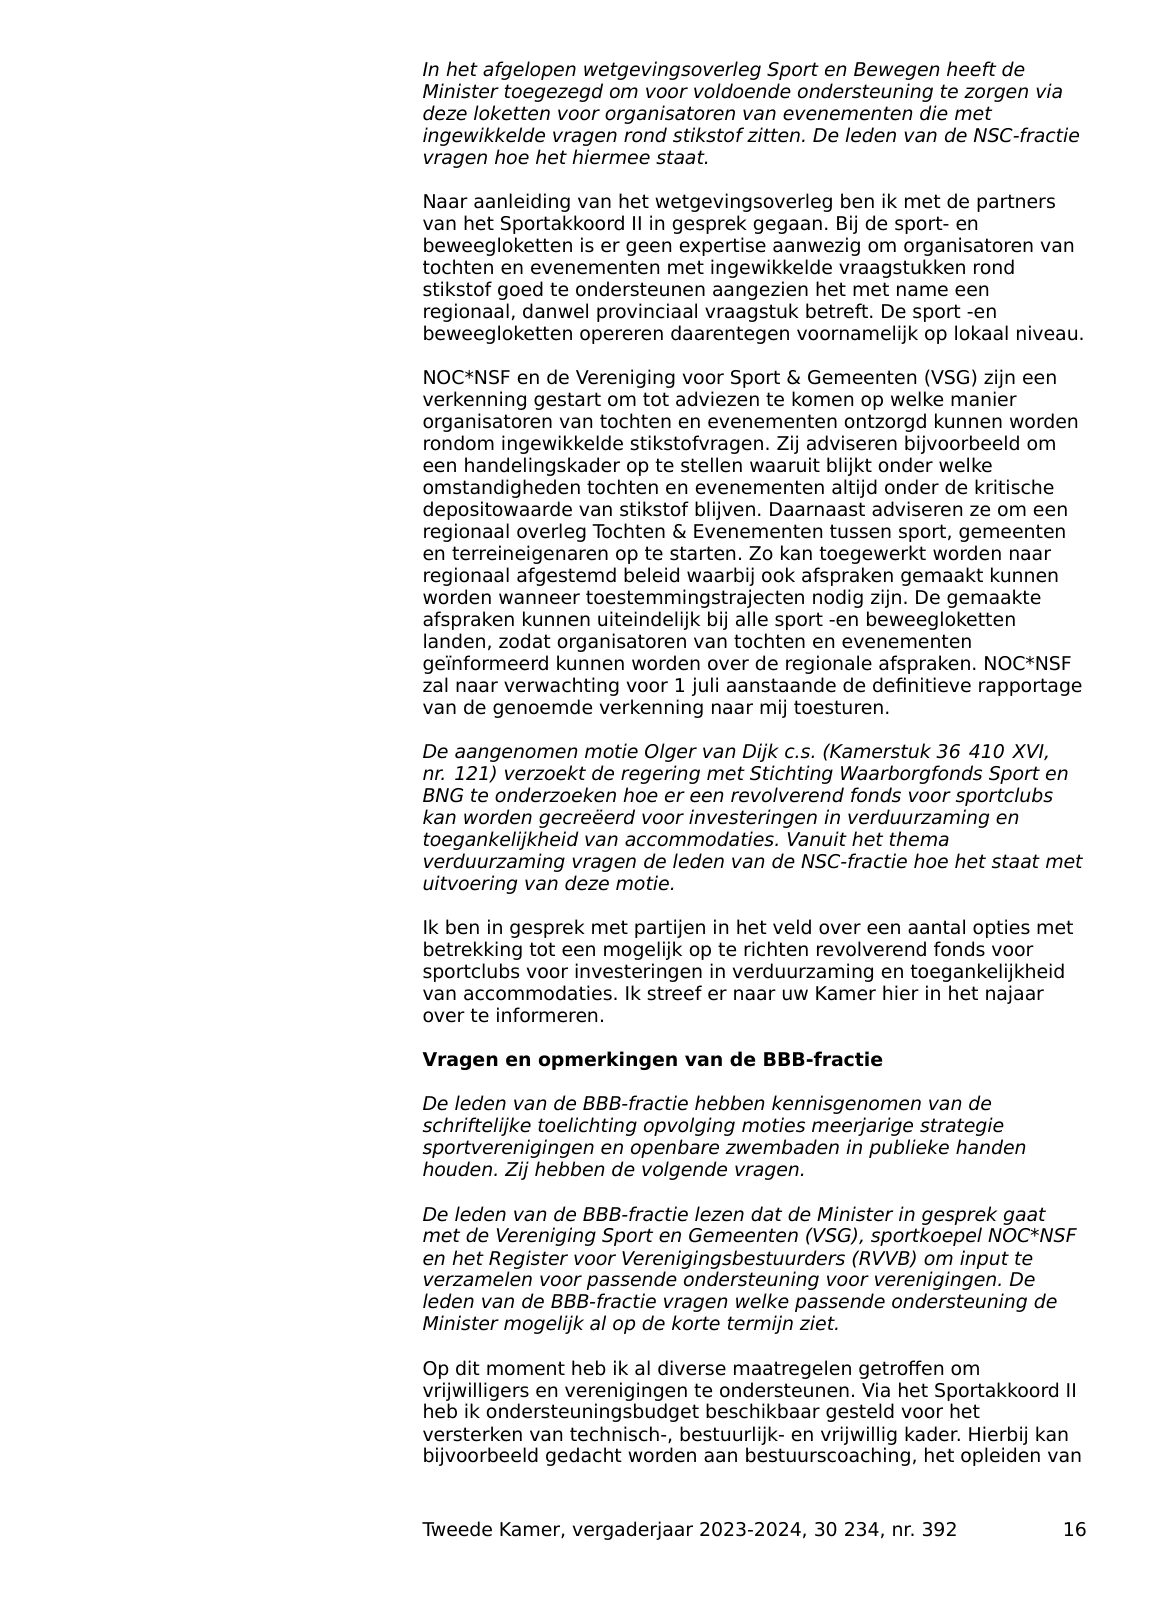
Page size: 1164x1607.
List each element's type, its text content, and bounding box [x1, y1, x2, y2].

text Op dit moment heb ik al diverse maatregelen getroffen om vrijwilligers en verenigingen te ondersteunen. Via het Sportakkoord II heb ik ondersteuningsbudget beschikbaar gesteld voor het versterken van technisch-, bestuurlijk- en vrijwillig kader. Hierbij kan bijvoorbeeld gedacht worden aan bestuurscoaching, het opleiden van [422, 1357, 1087, 1467]
text Naar aanleiding van het wetgevingsoverleg ben ik met de partners van het Sportakkoord II in gesprek gegaan. Bij de sport- en beweegloketten is er geen expertise aanwezig om organisatoren van tochten en evenementen met ingewikkelde vraagstukken rond stikstof goed te ondersteunen aangezien het met name een regionaal, danwel provinciaal vraagstuk betreft. De sport -en beweegloketten opereren daarentegen voornamelijk op lokaal niveau. [422, 191, 1087, 345]
text De aangenomen motie Olger van Dijk c.s. (Kamerstuk 36 410 XVI, nr. 121) verzoekt de regering met Stichting Waarborgfonds Sport en BNG te onderzoeken hoe er een revolverend fonds voor sportclubs kan worden gecreëerd voor investeringen in verduurzaming en toegankelijkheid van accommodaties. Vanuit het thema verduurzaming vragen de leden van de NSC-fractie hoe het staat met uitvoering van deze motie. [422, 741, 1087, 895]
text NOC*NSF en de Vereniging voor Sport & Gemeenten (VSG) zijn een verkenning gestart om tot adviezen te komen op welke manier organisatoren van tochten en evenementen ontzorgd kunnen worden rondom ingewikkelde stikstofvragen. Zij adviseren bijvoorbeeld om een handelingskader op te stellen waaruit blijkt onder welke omstandigheden tochten en evenementen altijd onder de kritische depositowaarde van stikstof blijven. Daarnaast adviseren ze om een regionaal overleg Tochten & Evenementen tussen sport, gemeenten en terreineigenaren op te starten. Zo kan toegewerkt worden naar regionaal afgestemd beleid waarbij ook afspraken gemaakt kunnen worden wanneer toestemmingstrajecten nodig zijn. De gemaakte afspraken kunnen uiteindelijk bij alle sport -en beweegloketten landen, zodat organisatoren van tochten en evenementen geïnformeerd kunnen worden over de regionale afspraken. NOC*NSF zal naar verwachting voor 1 juli aanstaande de definitieve rapportage van de genoemde verkenning naar mij toesturen. [422, 367, 1087, 719]
text De leden van de BBB-fractie lezen dat de Minister in gesprek gaat met de Vereniging Sport en Gemeenten (VSG), sportkoepel NOC*NSF en het Register voor Verenigingsbestuurders (RVVB) om input te verzamelen voor passende ondersteuning voor verenigingen. De leden van de BBB-fractie vragen welke passende ondersteuning de Minister mogelijk al op de korte termijn ziet. [422, 1203, 1087, 1335]
text Ik ben in gesprek met partijen in het veld over een aantal opties met betrekking tot een mogelijk op te richten revolverend fonds voor sportclubs voor investeringen in verduurzaming en toegankelijkheid van accommodaties. Ik streef er naar uw Kamer hier in het najaar over te informeren. [422, 917, 1087, 1027]
subtitle Vragen en opmerkingen van de BBB-fractie [422, 1049, 1087, 1071]
text De leden van de BBB-fractie hebben kennisgenomen van de schriftelijke toelichting opvolging moties meerjarige strategie sportverenigingen en openbare zwembaden in publieke handen houden. Zij hebben de volgende vragen. [422, 1093, 1087, 1181]
text In het afgelopen wetgevingsoverleg Sport en Bewegen heeft de Minister toegezegd om voor voldoende ondersteuning te zorgen via deze loketten voor organisatoren van evenementen die met ingewikkelde vragen rond stikstof zitten. De leden van de NSC-fractie vragen hoe het hiermee staat. [422, 59, 1087, 169]
